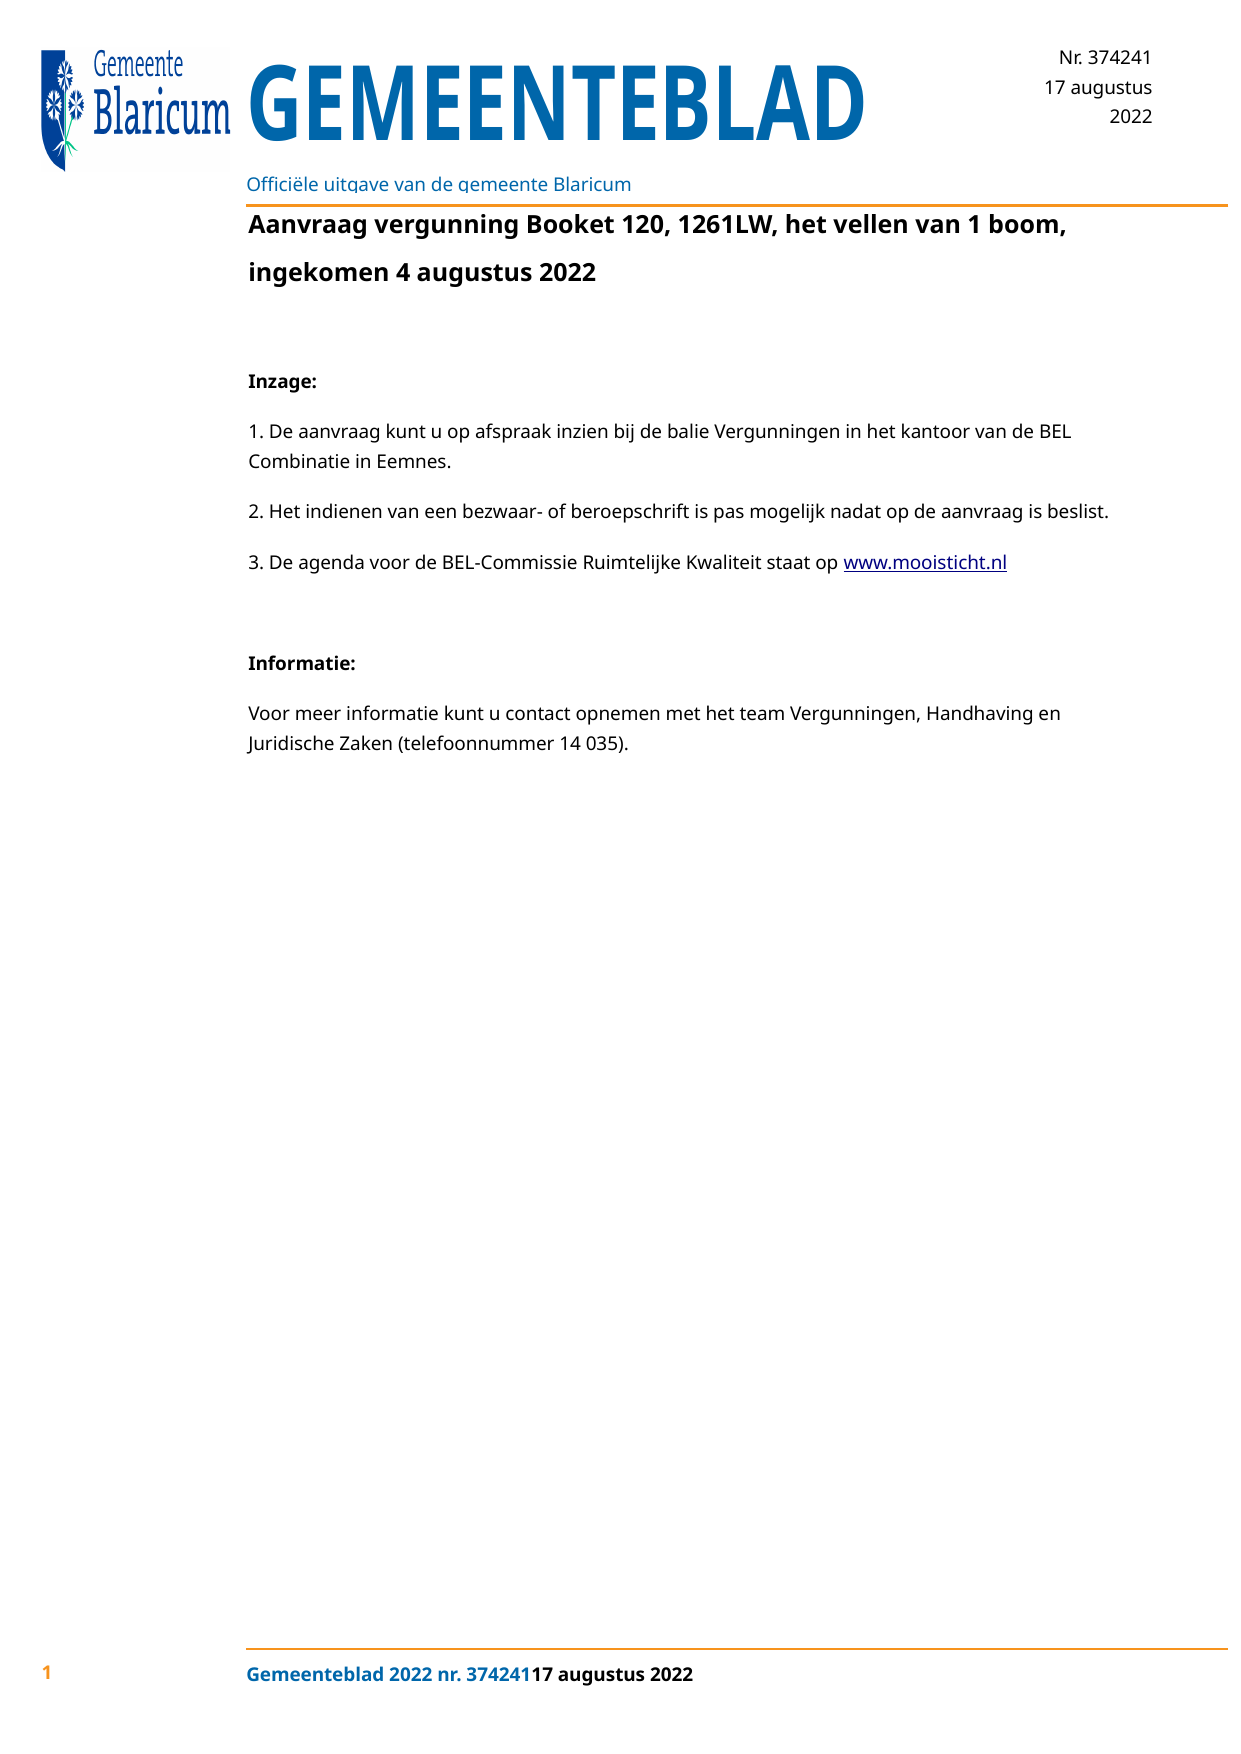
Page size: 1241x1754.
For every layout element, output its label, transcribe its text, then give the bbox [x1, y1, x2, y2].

text Aanvraag vergunning Booket 120, 1261LW, het vellen van 1 boom, ingekomen 4 augustus 2022 [248, 207, 1152, 288]
text 3. De agenda voor de BEL-Commissie Ruimtelijke Kwaliteit staat op www.mooisticht.nl [248, 549, 1152, 575]
text Informatie: [248, 650, 1152, 676]
text 1. De aanvraag kunt u op afspraak inzien bij de balie Vergunningen in het kantoor van de BEL Combinatie in Eemnes. [248, 419, 1152, 474]
text Voor meer informatie kunt u contact opnemen met het team Vergunningen, Handhaving en Juridische Zaken (telefoonnummer 14 035). [248, 700, 1152, 756]
text Inzage: [248, 368, 1152, 394]
picture [41, 47, 231, 172]
text 2. Het indienen van een bezwaar- of beroepschrift is pas mogelijk nadat op de aanvraag is beslist. [248, 499, 1152, 524]
